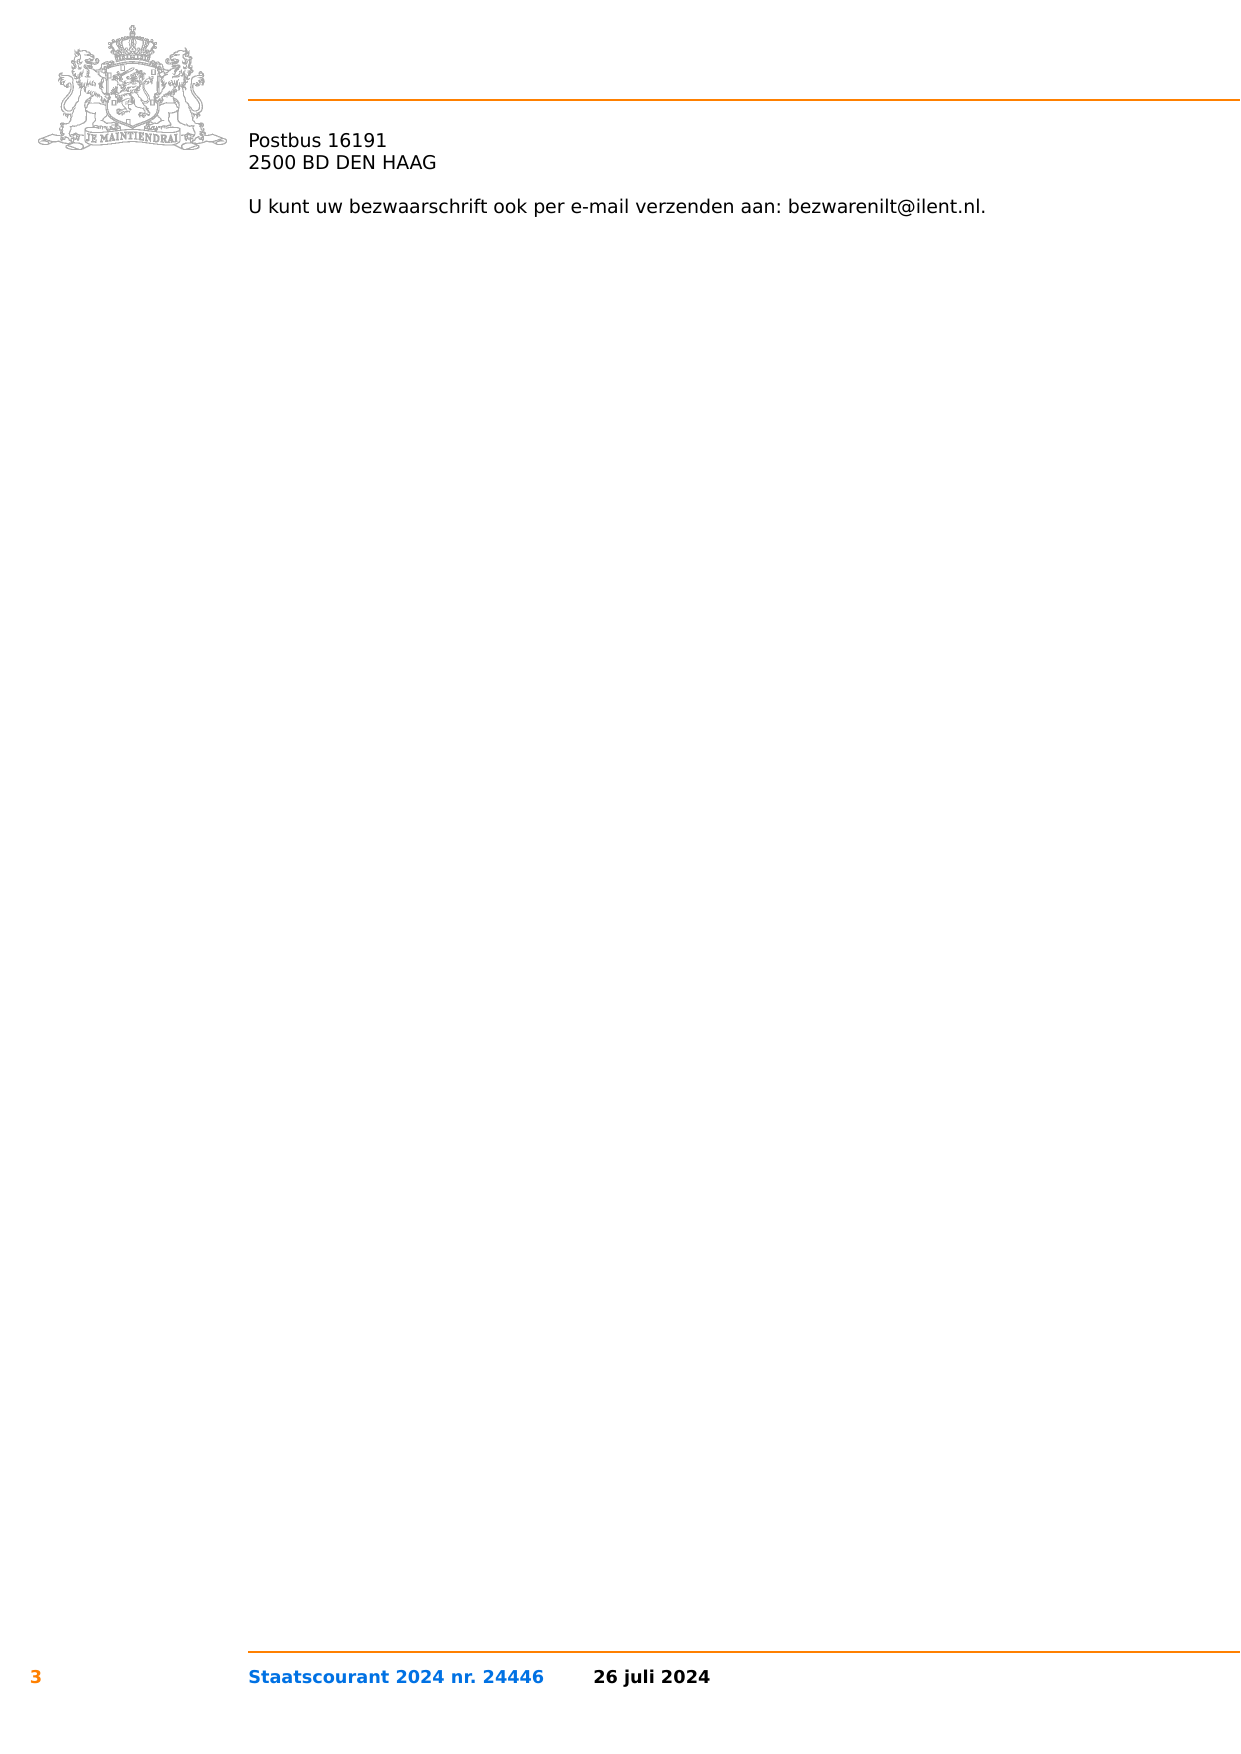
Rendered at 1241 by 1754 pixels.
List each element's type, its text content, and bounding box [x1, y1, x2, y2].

text Postbus 16191 [248, 130, 1163, 152]
text 2500 BD DEN HAAG [248, 152, 1163, 174]
picture [38, 25, 227, 150]
text U kunt uw bezwaarschrift ook per e-mail verzenden aan: bezwarenilt@ilent.nl. [248, 196, 1163, 218]
